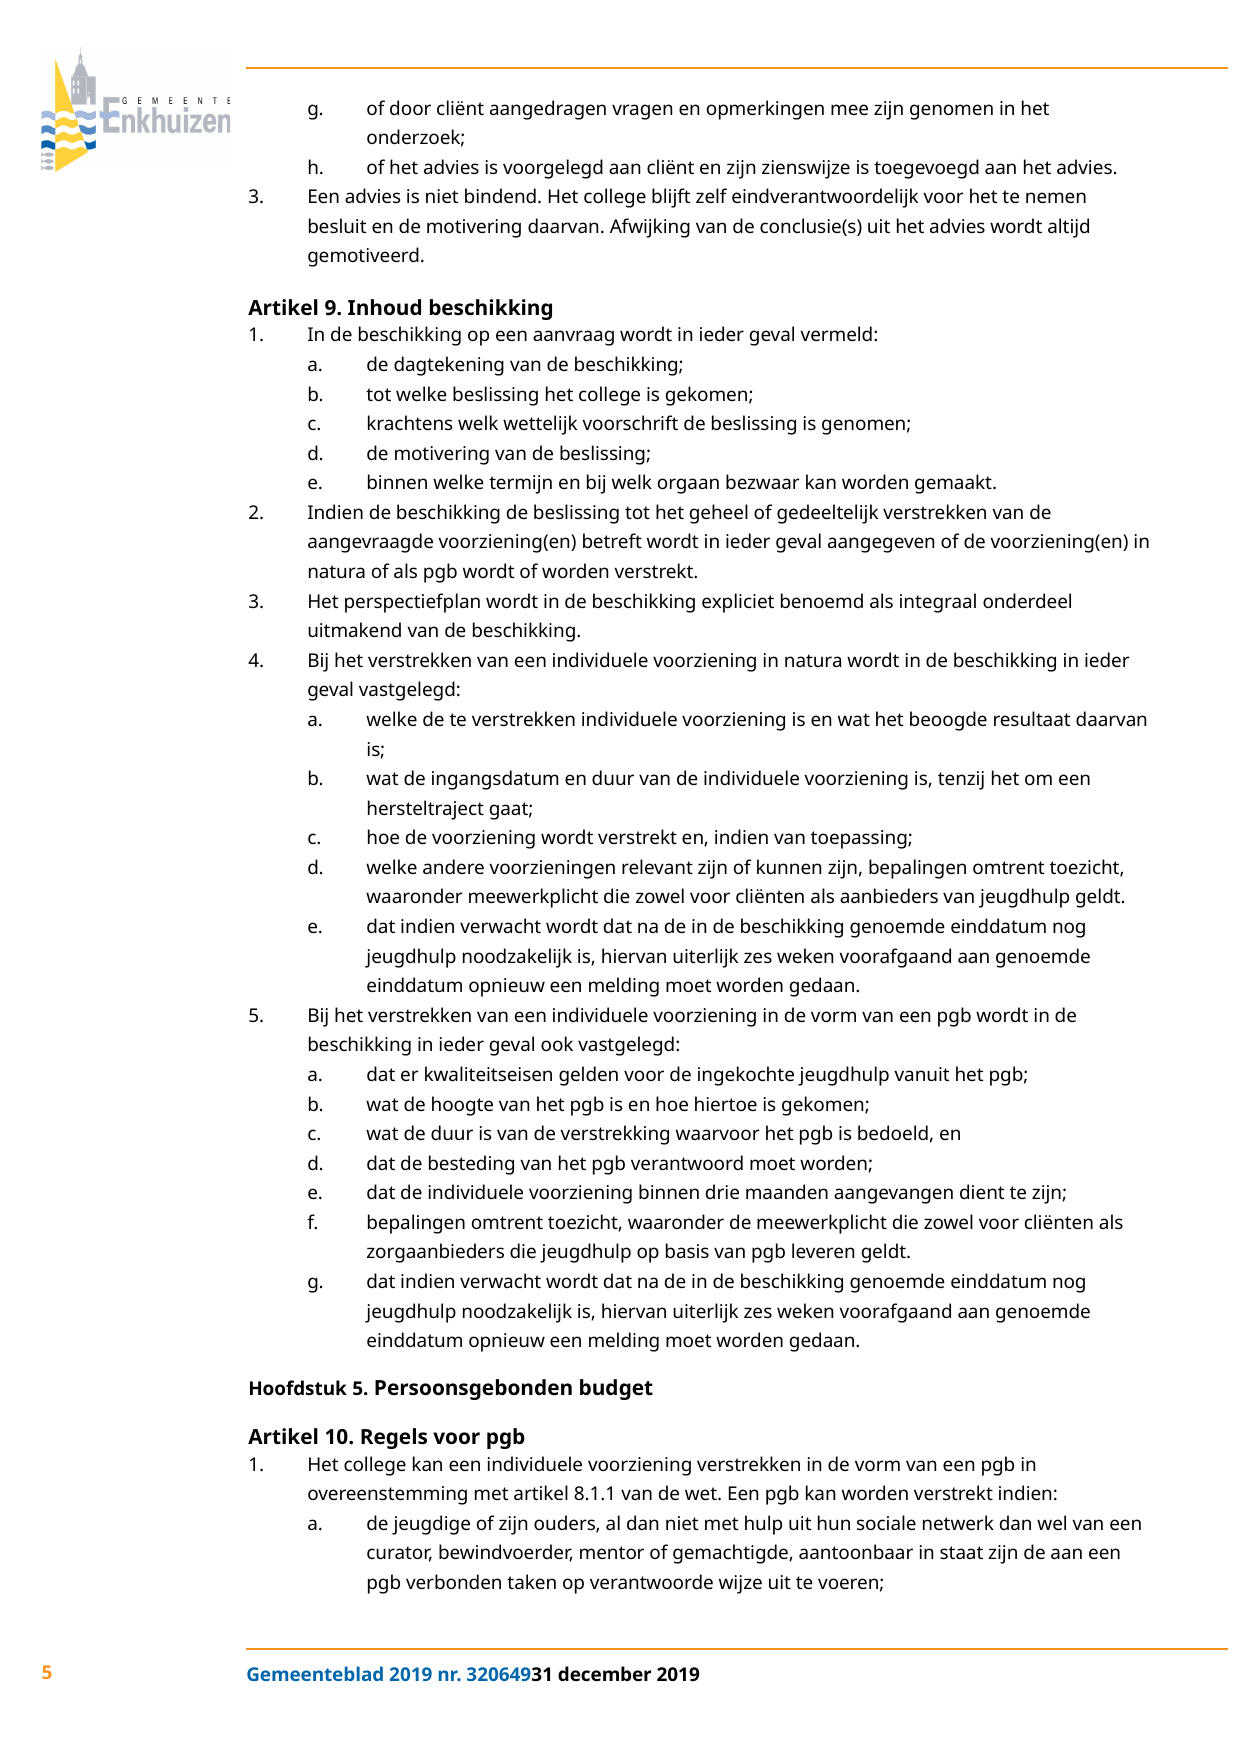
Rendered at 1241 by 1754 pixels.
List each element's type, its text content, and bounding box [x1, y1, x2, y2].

list wat de hoogte van het pgb is en hoe hiertoe is gekomen; [307, 1091, 1152, 1116]
list dat indien verwacht wordt dat na de in de beschikking genoemde einddatum nog jeugdhulp noodzakelijk is, hiervan uiterlijk zes weken voorafgaand aan genoemde einddatum opnieuw een melding moet worden gedaan. [307, 913, 1152, 998]
list dat indien verwacht wordt dat na de in de beschikking genoemde einddatum nog jeugdhulp noodzakelijk is, hiervan uiterlijk zes weken voorafgaand aan genoemde einddatum opnieuw een melding moet worden gedaan. [307, 1268, 1152, 1353]
text Artikel 9. Inhoud beschikking [248, 293, 1152, 322]
list hoe de voorziening wordt verstrekt en, indien van toepassing; [307, 824, 1152, 850]
list de dagtekening van de beschikking; [307, 351, 1152, 377]
list Het college kan een individuele voorziening verstrekken in de vorm van een pgb in overeenstemming met artikel 8.1.1 van de wet. Een pgb kan worden verstrekt indien: [248, 1451, 1152, 1506]
list wat de ingangsdatum en duur van de individuele voorziening is, tenzij het om een hersteltraject gaat; [307, 765, 1152, 821]
list de motivering van de beslissing; [307, 440, 1152, 466]
list dat de individuele voorziening binnen drie maanden aangevangen dient te zijn; [307, 1179, 1152, 1205]
list dat er kwaliteitseisen gelden voor de ingekochte jeugdhulp vanuit het pgb; [307, 1061, 1152, 1087]
list de jeugdige of zijn ouders, al dan niet met hulp uit hun sociale netwerk dan wel van een curator, bewindvoerder, mentor of gemachtigde, aantoonbaar in staat zijn de aan een pgb verbonden taken op verantwoorde wijze uit te voeren; [307, 1510, 1152, 1595]
list welke andere voorzieningen relevant zijn of kunnen zijn, bepalingen omtrent toezicht, waaronder meewerkplicht die zowel voor cliënten als aanbieders van jeugdhulp geldt. [307, 854, 1152, 909]
list krachtens welk wettelijk voorschrift de beslissing is genomen; [307, 410, 1152, 436]
list In de beschikking op een aanvraag wordt in ieder geval vermeld: [248, 322, 1152, 347]
list bepalingen omtrent toezicht, waaronder de meewerkplicht die zowel voor cliënten als zorgaanbieders die jeugdhulp op basis van pgb leveren geldt. [307, 1209, 1152, 1264]
list Indien de beschikking de beslissing tot het geheel of gedeeltelijk verstrekken van de aangevraagde voorziening(en) betreft wordt in ieder geval aangegeven of de voorziening(en) in natura of als pgb wordt of worden verstrekt. [248, 499, 1152, 584]
list wat de duur is van de verstrekking waarvoor het pgb is bedoeld, en [307, 1120, 1152, 1146]
list Bij het verstrekken van een individuele voorziening in de vorm van een pgb wordt in de beschikking in ieder geval ook vastgelegd: [248, 1002, 1152, 1057]
list Een advies is niet bindend. Het college blijft zelf eindverantwoordelijk voor het te nemen besluit en de motivering daarvan. Afwijking van de conclusie(s) uit het advies wordt altijd gemotiveerd. [248, 183, 1152, 268]
list dat de besteding van het pgb verantwoord moet worden; [307, 1150, 1152, 1176]
list Bij het verstrekken van een individuele voorziening in natura wordt in de beschikking in ieder geval vastgelegd: [248, 647, 1152, 702]
list tot welke beslissing het college is gekomen; [307, 381, 1152, 406]
list welke de te verstrekken individuele voorziening is en wat het beoogde resultaat daarvan is; [307, 706, 1152, 761]
list Het perspectiefplan wordt in de beschikking expliciet benoemd als integraal onderdeel uitmakend van de beschikking. [248, 588, 1152, 643]
list binnen welke termijn en bij welk orgaan bezwaar kan worden gemaakt. [307, 469, 1152, 495]
text Artikel 10. Regels voor pgb [248, 1422, 1152, 1451]
text Hoofdstuk 5. Persoonsgebonden budget [248, 1373, 1152, 1401]
list of door cliënt aangedragen vragen en opmerkingen mee zijn genomen in het onderzoek; [307, 95, 1152, 150]
list of het advies is voorgelegd aan cliënt en zijn zienswijze is toegevoegd aan het advies. [307, 154, 1152, 180]
picture [41, 47, 231, 172]
